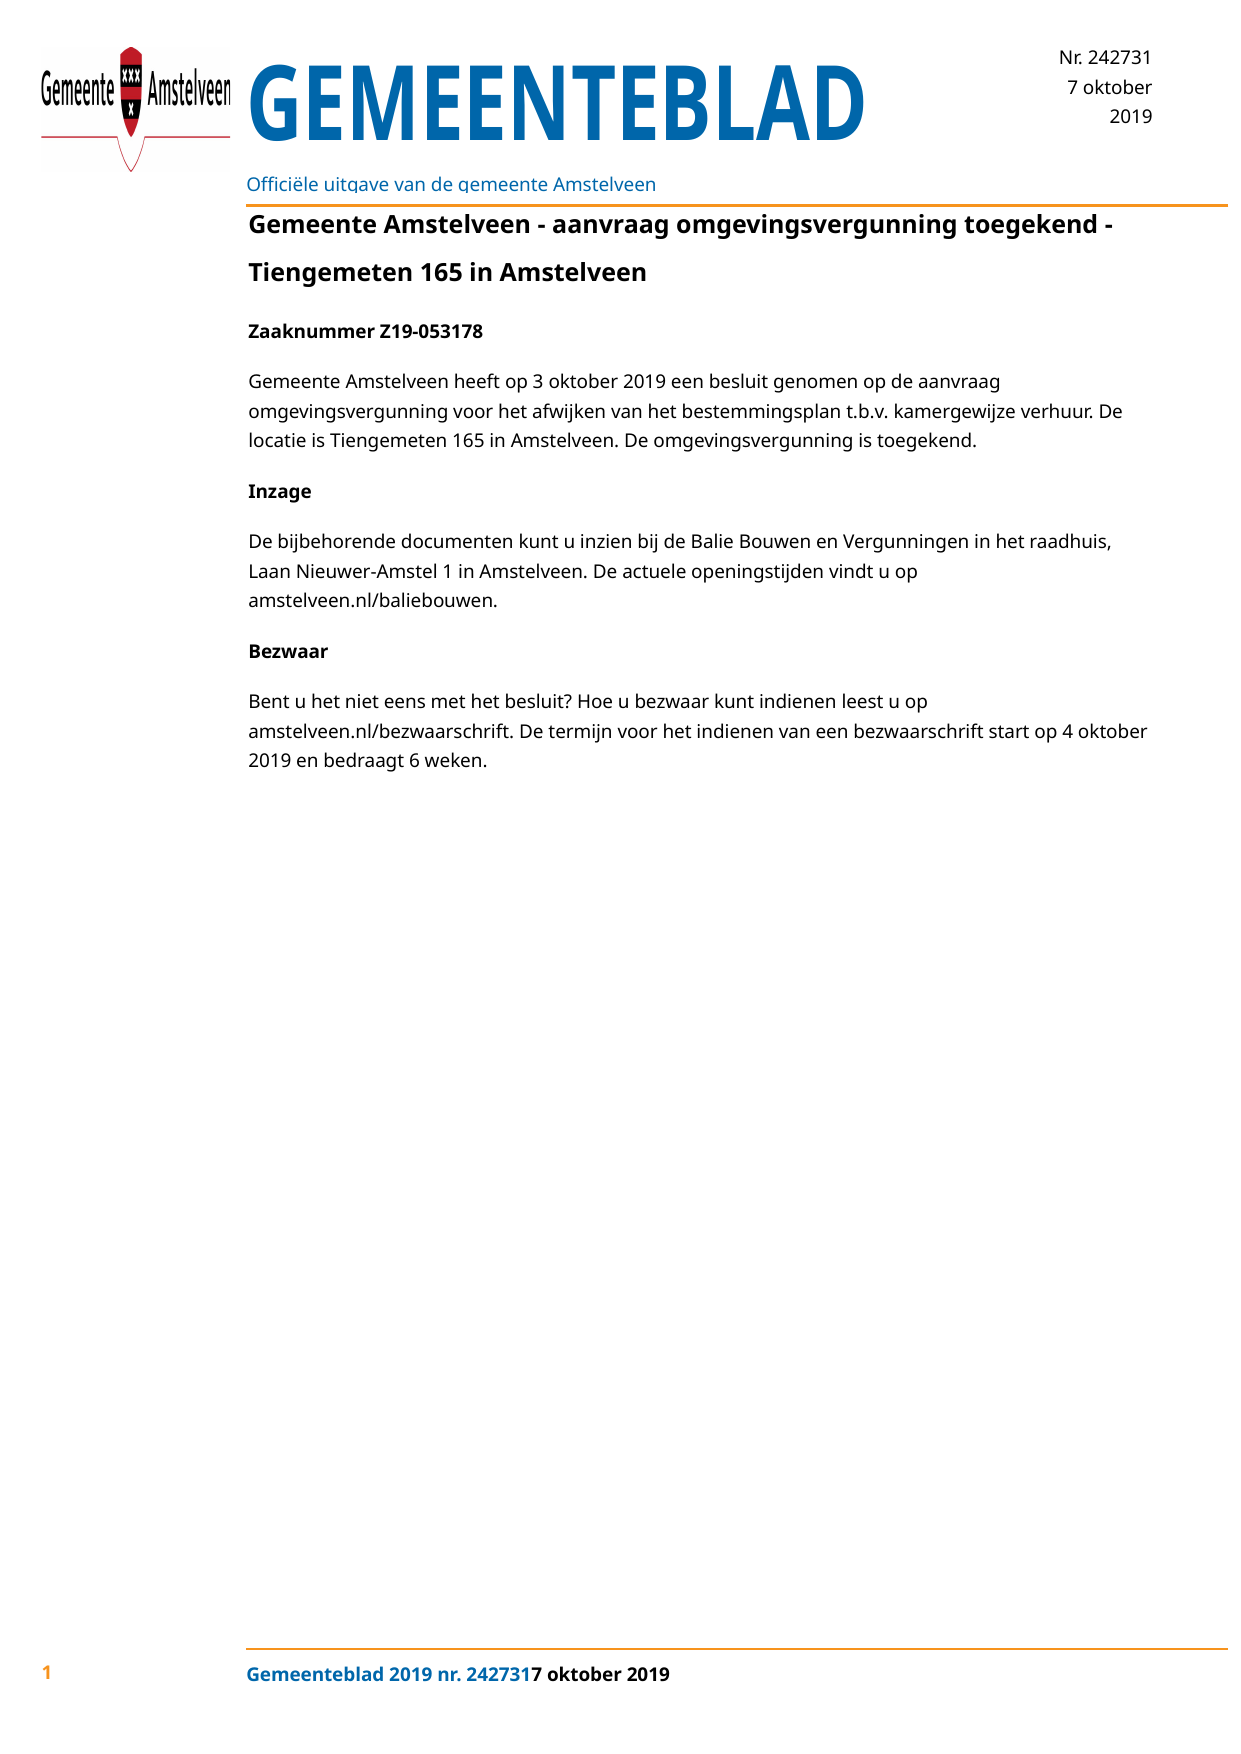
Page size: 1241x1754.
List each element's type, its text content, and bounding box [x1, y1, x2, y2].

text Gemeente Amstelveen heeft op 3 oktober 2019 een besluit genomen op de aanvraag omgevingsvergunning voor het afwijken van het bestemmingsplan t.b.v. kamergewijze verhuur. De locatie is Tiengemeten 165 in Amstelveen. De omgevingsvergunning is toegekend. [248, 368, 1152, 453]
text De bijbehorende documenten kunt u inzien bij de Balie Bouwen en Vergunningen in het raadhuis, Laan Nieuwer-Amstel 1 in Amstelveen. De actuele openingstijden vindt u op amstelveen.nl/baliebouwen. [248, 528, 1152, 613]
text Inzage [248, 478, 1152, 504]
text Bezwaar [248, 638, 1152, 664]
text Zaaknummer Z19-053178 [248, 318, 1152, 344]
text Bent u het niet eens met het besluit? Hoe u bezwaar kunt indienen leest u op amstelveen.nl/bezwaarschrift. De termijn voor het indienen van een bezwaarschrift start op 4 oktober 2019 en bedraagt 6 weken. [248, 688, 1152, 773]
picture [41, 47, 231, 172]
text Gemeente Amstelveen - aanvraag omgevingsvergunning toegekend - Tiengemeten 165 in Amstelveen [248, 207, 1152, 288]
